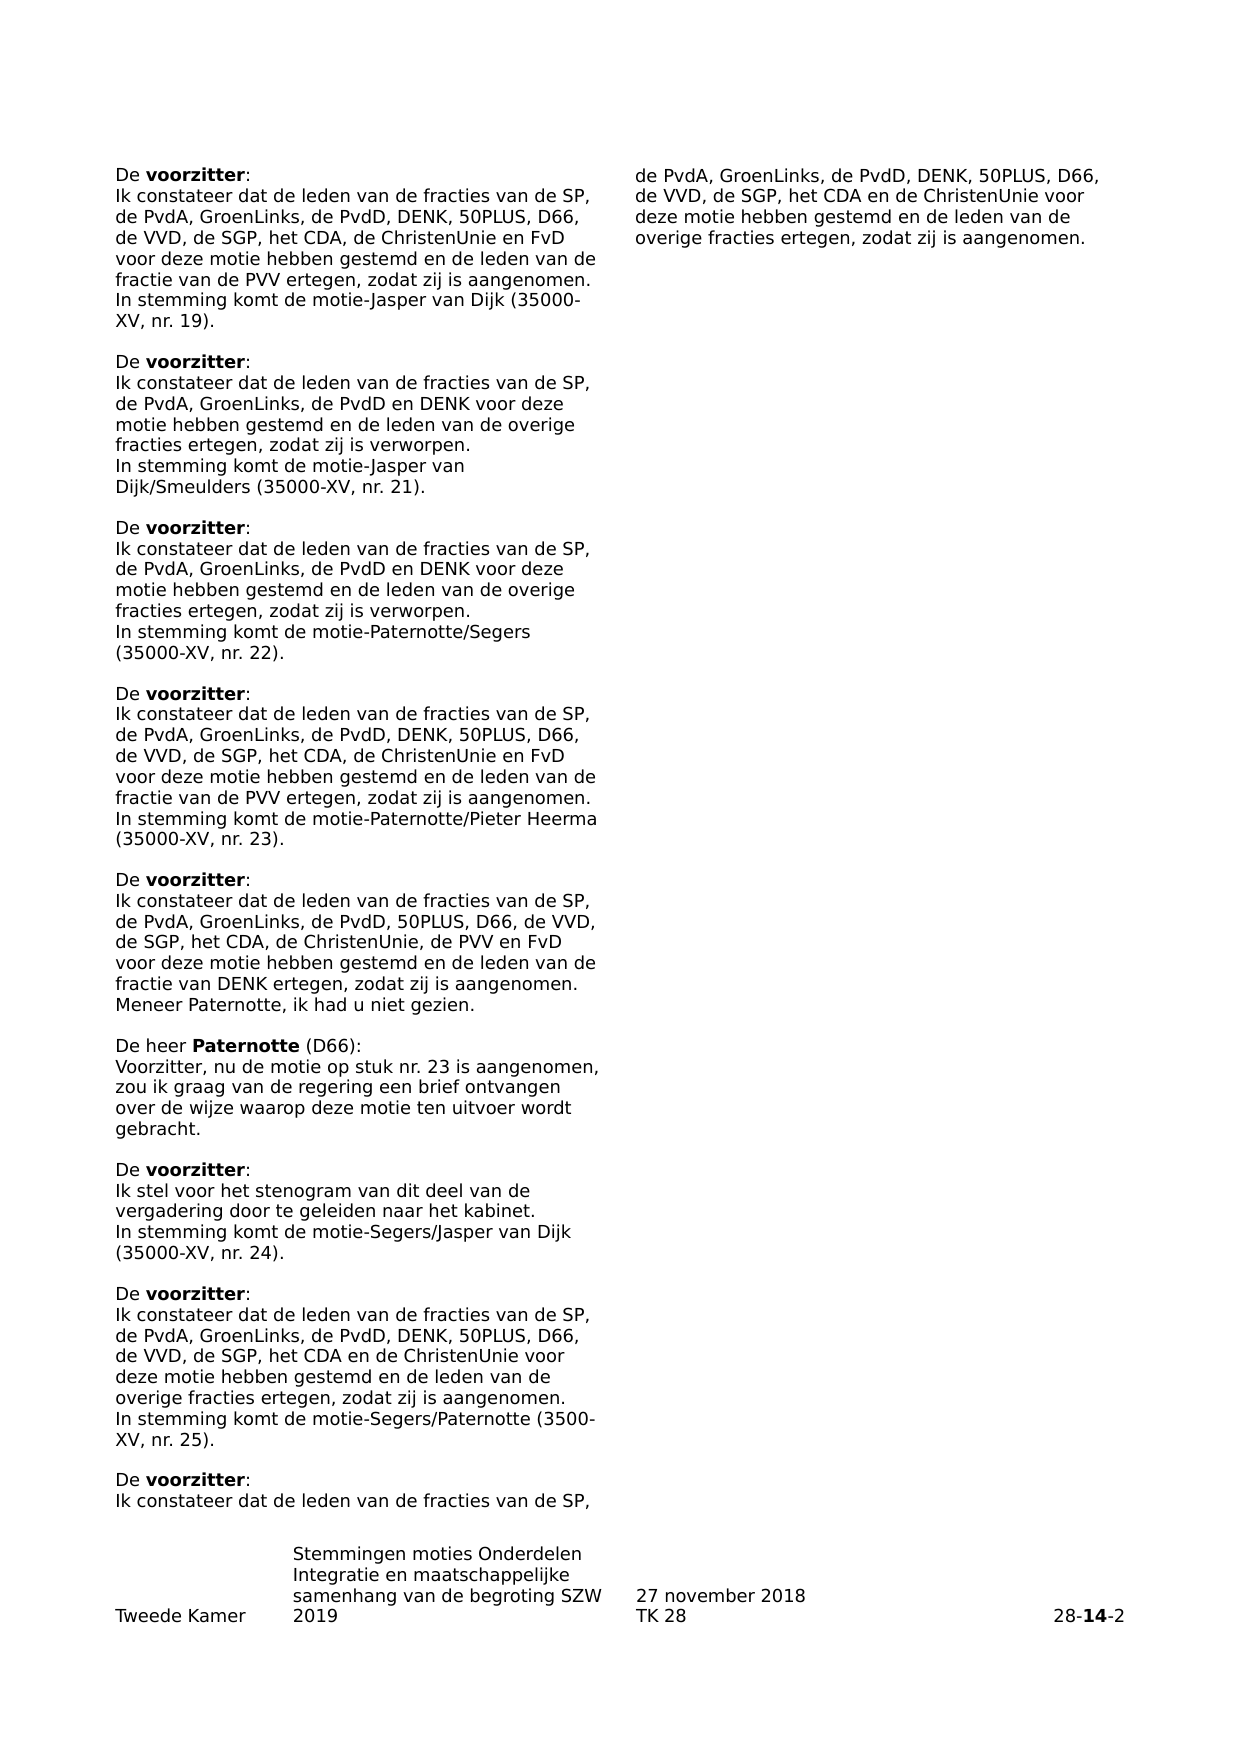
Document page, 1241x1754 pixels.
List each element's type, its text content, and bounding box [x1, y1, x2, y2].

text Meneer Paternotte, ik had u niet gezien. [115, 995, 605, 1016]
text Ik constateer dat de leden van de fracties van de SP, de PvdA, GroenLinks, de PvdD en DENK voor deze motie hebben gestemd en de leden van de overige fracties ertegen, zodat zij is verworpen. [115, 538, 605, 622]
text De voorzitter: [115, 518, 605, 538]
text De voorzitter: [115, 1160, 605, 1180]
text De heer Paternotte (D66): [115, 1036, 605, 1056]
text Ik constateer dat de leden van de fracties van de SP, de PvdA, GroenLinks, de PvdD, DENK, 50PLUS, D66, de VVD, de SGP, het CDA, de ChristenUnie en FvD voor deze motie hebben gestemd en de leden van de fractie van de PVV ertegen, zodat zij is aangenomen. [115, 186, 605, 290]
text Ik constateer dat de leden van de fracties van de SP, de PvdA, GroenLinks, de PvdD en DENK voor deze motie hebben gestemd en de leden van de overige fracties ertegen, zodat zij is verworpen. [115, 373, 605, 456]
text De voorzitter: [115, 1284, 605, 1304]
text De voorzitter: [115, 165, 605, 186]
text de PvdA, GroenLinks, de PvdD, DENK, 50PLUS, D66, de VVD, de SGP, het CDA en de ChristenUnie voor deze motie hebben gestemd en de leden van de overige fracties ertegen, zodat zij is aangenomen. [635, 165, 1125, 249]
text In stemming komt de motie-Paternotte/Segers (35000-XV, nr. 22). [115, 622, 605, 663]
text Ik stel voor het stenogram van dit deel van de vergadering door te geleiden naar het kabinet. [115, 1180, 605, 1222]
text Ik constateer dat de leden van de fracties van de SP, de PvdA, GroenLinks, de PvdD, DENK, 50PLUS, D66, de VVD, de SGP, het CDA en de ChristenUnie voor deze motie hebben gestemd en de leden van de overige fracties ertegen, zodat zij is aangenomen. [115, 1304, 605, 1409]
text Ik constateer dat de leden van de fracties van de SP, [115, 1491, 605, 1512]
text Ik constateer dat de leden van de fracties van de SP, de PvdA, GroenLinks, de PvdD, 50PLUS, D66, de VVD, de SGP, het CDA, de ChristenUnie, de PVV en FvD voor deze motie hebben gestemd en de leden van de fractie van DENK ertegen, zodat zij is aangenomen. [115, 891, 605, 995]
text De voorzitter: [115, 352, 605, 373]
text De voorzitter: [115, 870, 605, 891]
text In stemming komt de motie-Paternotte/Pieter Heerma (35000-XV, nr. 23). [115, 808, 605, 850]
text Ik constateer dat de leden van de fracties van de SP, de PvdA, GroenLinks, de PvdD, DENK, 50PLUS, D66, de VVD, de SGP, het CDA, de ChristenUnie en FvD voor deze motie hebben gestemd en de leden van de fractie van de PVV ertegen, zodat zij is aangenomen. [115, 704, 605, 808]
text In stemming komt de motie-Jasper van Dijk (35000-XV, nr. 19). [115, 290, 605, 332]
text In stemming komt de motie-Jasper van Dijk/Smeulders (35000-XV, nr. 21). [115, 456, 605, 498]
text In stemming komt de motie-Segers/Jasper van Dijk (35000-XV, nr. 24). [115, 1222, 605, 1264]
text De voorzitter: [115, 1470, 605, 1491]
text In stemming komt de motie-Segers/Paternotte (3500-XV, nr. 25). [115, 1409, 605, 1450]
text De voorzitter: [115, 683, 605, 704]
text Voorzitter, nu de motie op stuk nr. 23 is aangenomen, zou ik graag van de regering een brief ontvangen over de wijze waarop deze motie ten uitvoer wordt gebracht. [115, 1056, 605, 1140]
